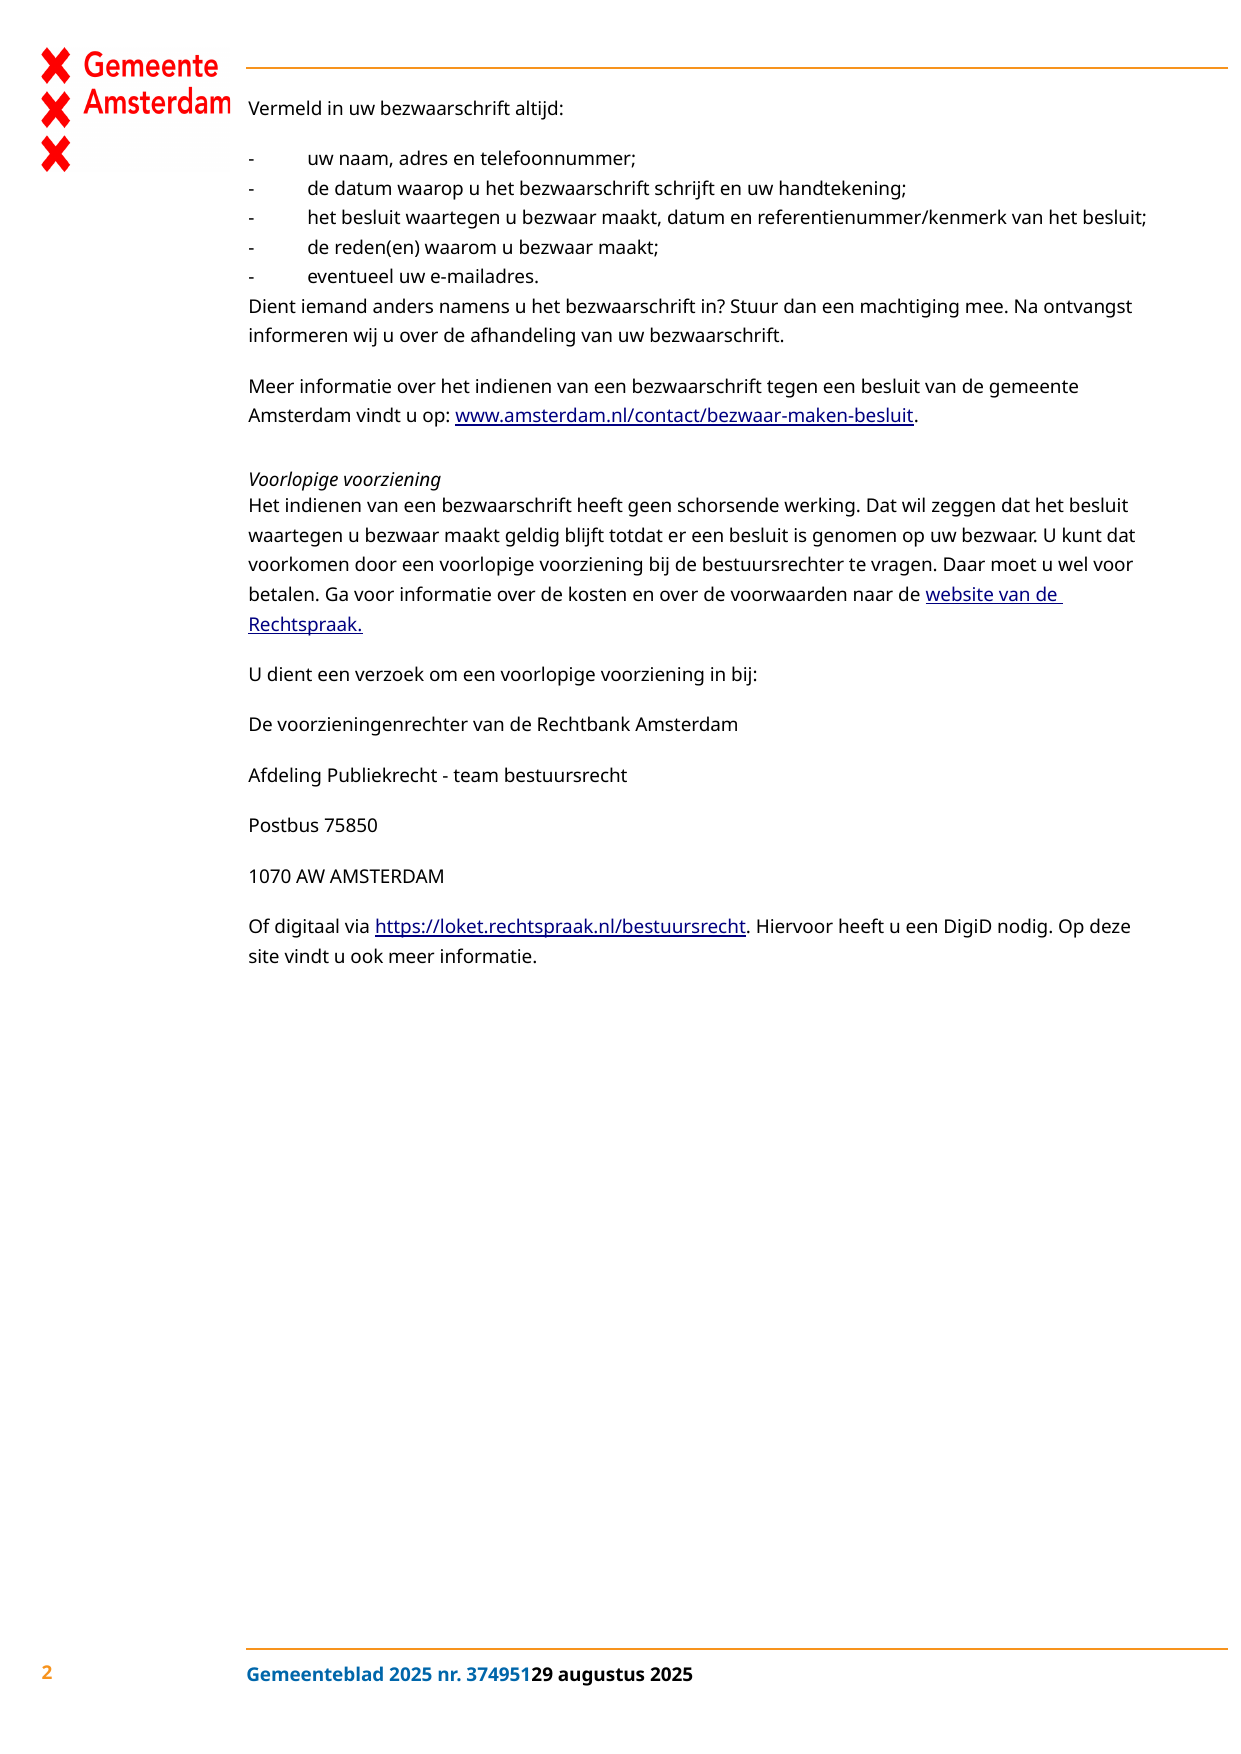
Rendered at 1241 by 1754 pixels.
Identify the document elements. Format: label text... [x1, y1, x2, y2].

text U dient een verzoek om een voorlopige voorziening in bij: [248, 661, 1152, 687]
list de reden(en) waarom u bezwaar maakt; [248, 234, 1152, 260]
text Afdeling Publiekrecht - team bestuursrecht [248, 762, 1152, 788]
picture [41, 47, 231, 172]
text 1070 AW AMSTERDAM [248, 863, 1152, 888]
text Of digitaal via https://loket.rechtspraak.nl/bestuursrecht. Hiervoor heeft u een DigiD nodig. Op deze site vindt u ook meer informatie. [248, 913, 1152, 968]
text De voorzieningenrechter van de Rechtbank Amsterdam [248, 712, 1152, 737]
list de datum waarop u het bezwaarschrift schrijft en uw handtekening; [248, 175, 1152, 201]
list uw naam, adres en telefoonnummer; [248, 145, 1152, 171]
text Voorlopige voorziening [248, 467, 1152, 492]
list het besluit waartegen u bezwaar maakt, datum en referentienummer/kenmerk van het besluit; [248, 204, 1152, 230]
text Dient iemand anders namens u het bezwaarschrift in? Stuur dan een machtiging mee. Na ontvangst informeren wij u over de afhandeling van uw bezwaarschrift. [248, 293, 1152, 348]
text Vermeld in uw bezwaarschrift altijd: [248, 95, 1152, 121]
text Meer informatie over het indienen van een bezwaarschrift tegen een besluit van de gemeente Amsterdam vindt u op: www.amsterdam.nl/contact/bezwaar-maken-besluit. [248, 373, 1152, 428]
text Het indienen van een bezwaarschrift heeft geen schorsende werking. Dat wil zeggen dat het besluit waartegen u bezwaar maakt geldig blijft totdat er een besluit is genomen op uw bezwaar. U kunt dat voorkomen door een voorlopige voorziening bij de bestuursrechter te vragen. Daar moet u wel voor betalen. Ga voor informatie over de kosten en over de voorwaarden naar de website van de Rechtspraak. [248, 492, 1152, 636]
list eventueel uw e-mailadres. [248, 263, 1152, 289]
text Postbus 75850 [248, 812, 1152, 838]
